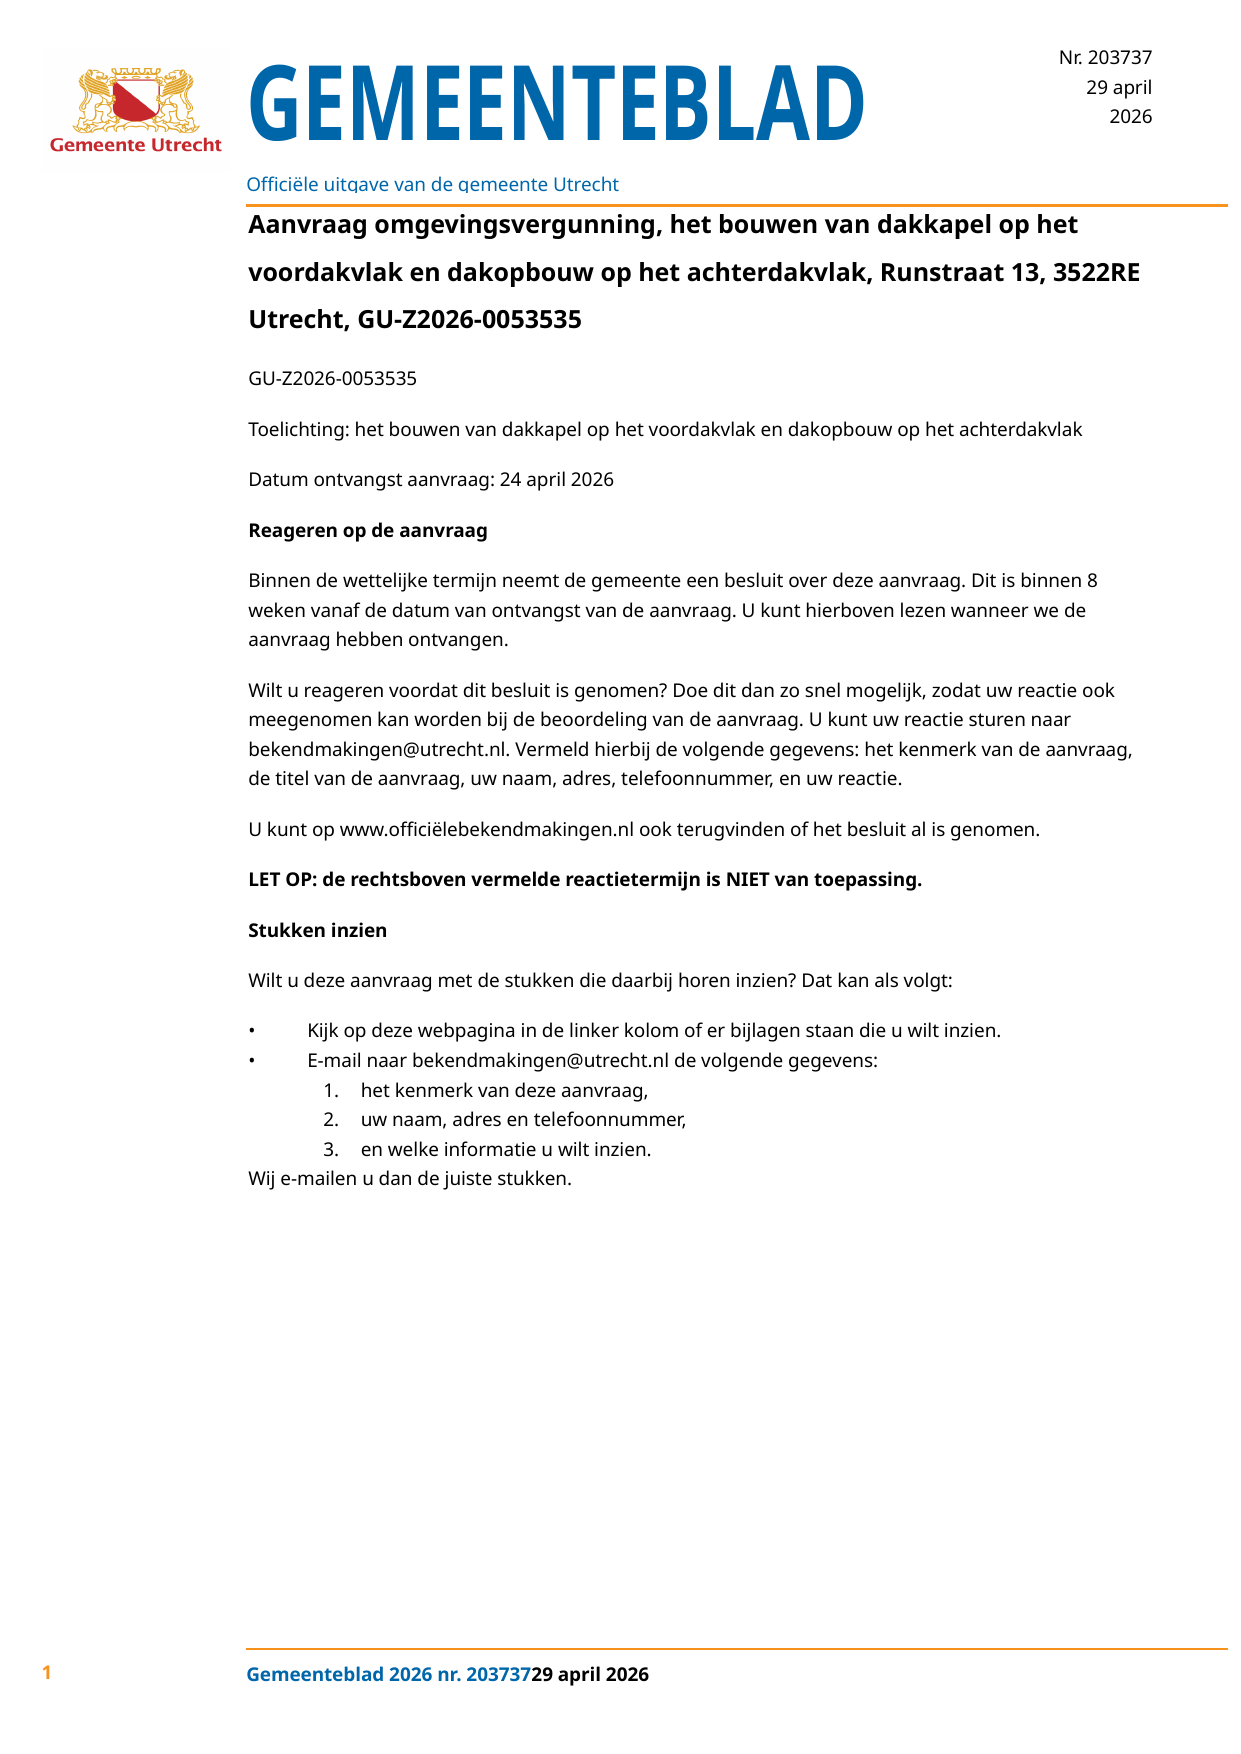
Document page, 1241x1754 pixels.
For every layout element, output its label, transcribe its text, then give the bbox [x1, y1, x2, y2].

text Toelichting: het bouwen van dakkapel op het voordakvlak en dakopbouw op het achterdakvlak [248, 416, 1152, 442]
text LET OP: de rechtsboven vermelde reactietermijn is NIET van toepassing. [248, 866, 1152, 892]
picture [41, 47, 231, 172]
list E-mail naar bekendmakingen@utrecht.nl de volgende gegevens: [248, 1047, 1152, 1073]
text Stukken inzien [248, 917, 1152, 942]
text Wilt u deze aanvraag met de stukken die daarbij horen inzien? Dat kan als volgt: [248, 967, 1152, 993]
text Binnen de wettelijke termijn neemt de gemeente een besluit over deze aanvraag. Dit is binnen 8 weken vanaf de datum van ontvangst van de aanvraag. U kunt hierboven lezen wanneer we de aanvraag hebben ontvangen. [248, 567, 1152, 652]
text Reageren op de aanvraag [248, 517, 1152, 542]
text Wilt u reageren voordat dit besluit is genomen? Doe dit dan zo snel mogelijk, zodat uw reactie ook meegenomen kan worden bij de beoordeling van de aanvraag. U kunt uw reactie sturen naar bekendmakingen@utrecht.nl. Vermeld hierbij de volgende gegevens: het kenmerk van de aanvraag, de titel van de aanvraag, uw naam, adres, telefoonnummer, en uw reactie. [248, 677, 1152, 791]
text Datum ontvangst aanvraag: 24 april 2026 [248, 466, 1152, 492]
list uw naam, adres en telefoonnummer, [323, 1106, 1152, 1132]
text GU-Z2026-0053535 [248, 366, 1152, 391]
list Kijk op deze webpagina in de linker kolom of er bijlagen staan die u wilt inzien. [248, 1018, 1152, 1043]
list en welke informatie u wilt inzien. [323, 1136, 1152, 1162]
text Wij e-mailen u dan de juiste stukken. [248, 1166, 1152, 1191]
text Aanvraag omgevingsvergunning, het bouwen van dakkapel op het voordakvlak en dakopbouw op het achterdakvlak, Runstraat 13, 3522RE Utrecht, GU-Z2026-0053535 [248, 207, 1152, 336]
list het kenmerk van deze aanvraag, [323, 1077, 1152, 1102]
text U kunt op www.officiëlebekendmakingen.nl ook terugvinden of het besluit al is genomen. [248, 816, 1152, 842]
